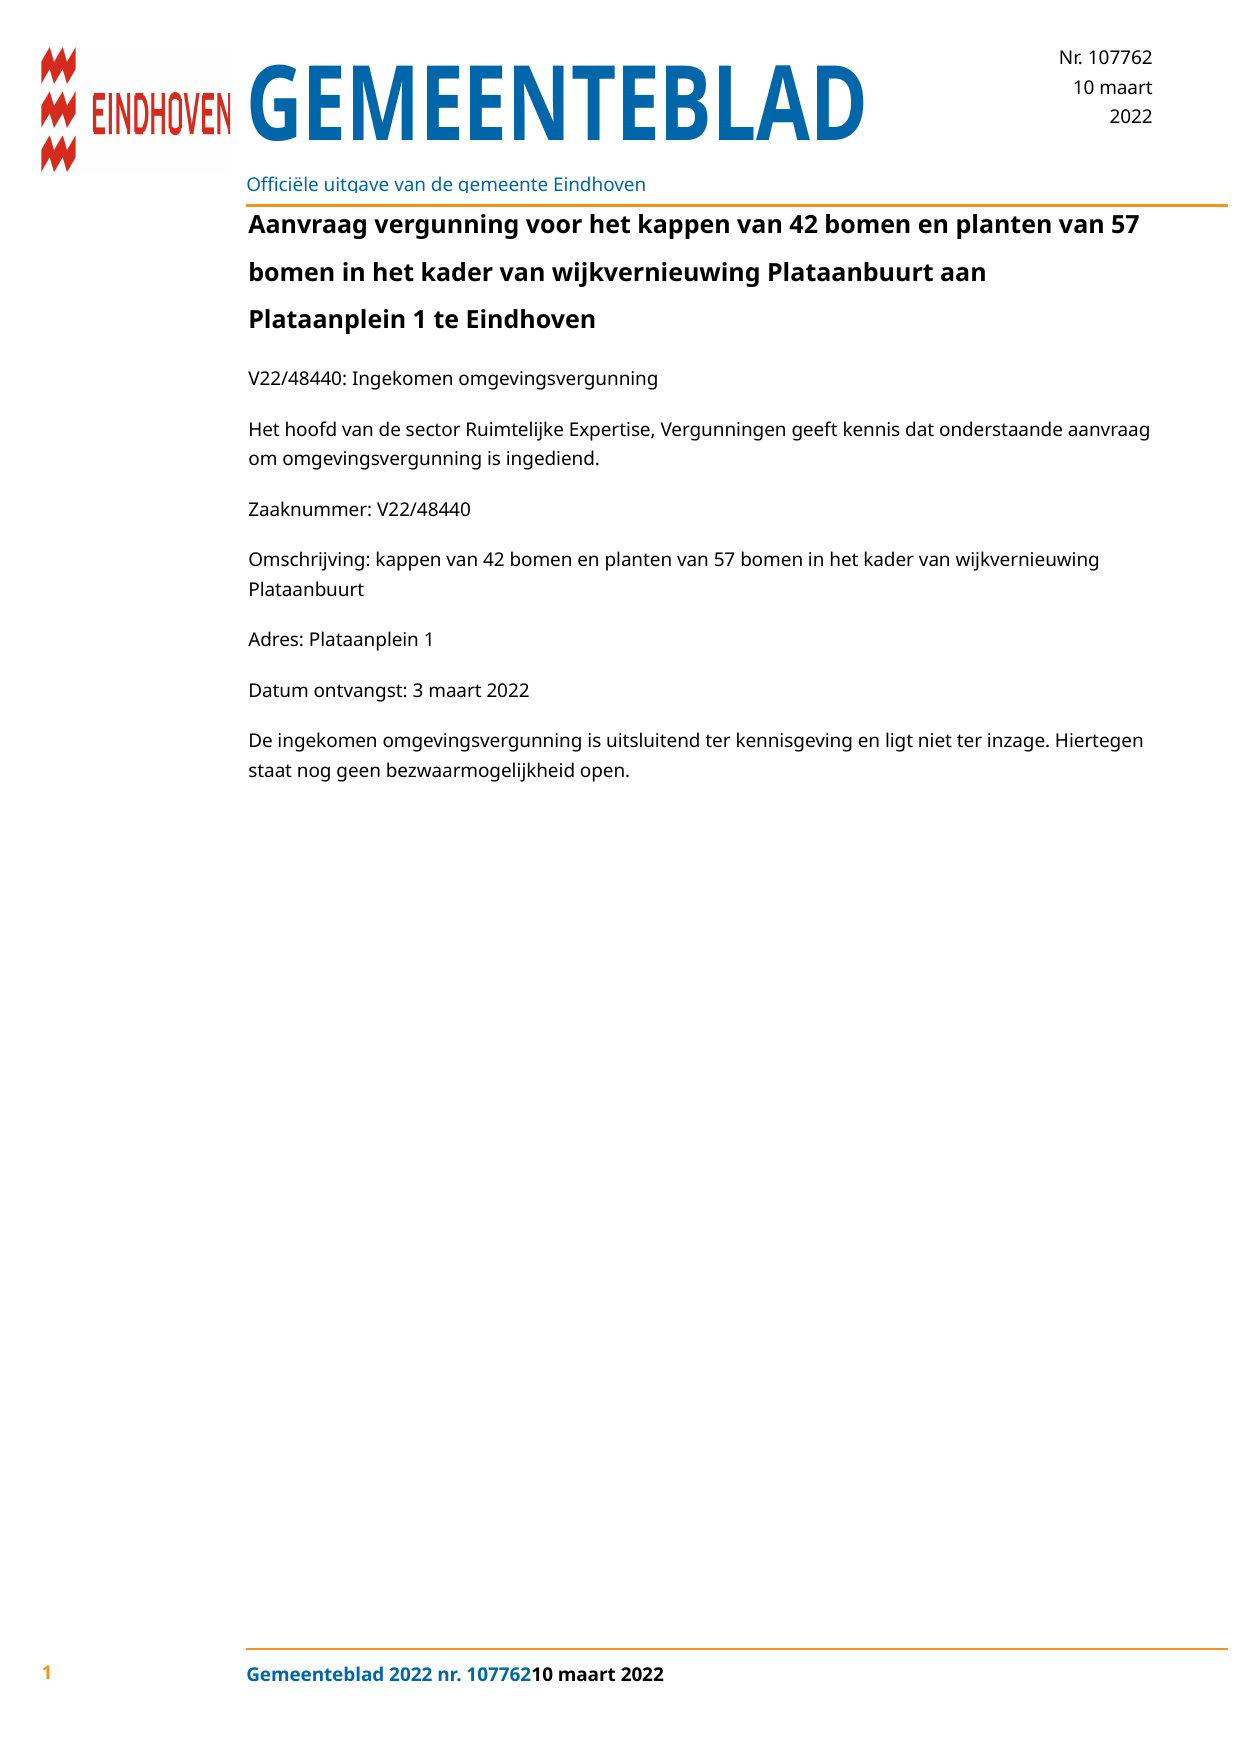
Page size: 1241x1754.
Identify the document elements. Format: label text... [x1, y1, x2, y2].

text V22/48440: Ingekomen omgevingsvergunning [248, 366, 1152, 391]
text Datum ontvangst: 3 maart 2022 [248, 677, 1152, 702]
text Aanvraag vergunning voor het kappen van 42 bomen en planten van 57 bomen in het kader van wijkvernieuwing Plataanbuurt aan Plataanplein 1 te Eindhoven [248, 207, 1152, 336]
picture [41, 47, 231, 172]
text De ingekomen omgevingsvergunning is uitsluitend ter kennisgeving en ligt niet ter inzage. Hiertegen staat nog geen bezwaarmogelijkheid open. [248, 727, 1152, 782]
text Adres: Plataanplein 1 [248, 626, 1152, 652]
text Omschrijving: kappen van 42 bomen en planten van 57 bomen in het kader van wijkvernieuwing Plataanbuurt [248, 546, 1152, 602]
text Het hoofd van de sector Ruimtelijke Expertise, Vergunningen geeft kennis dat onderstaande aanvraag om omgevingsvergunning is ingediend. [248, 416, 1152, 471]
text Zaaknummer: V22/48440 [248, 496, 1152, 522]
